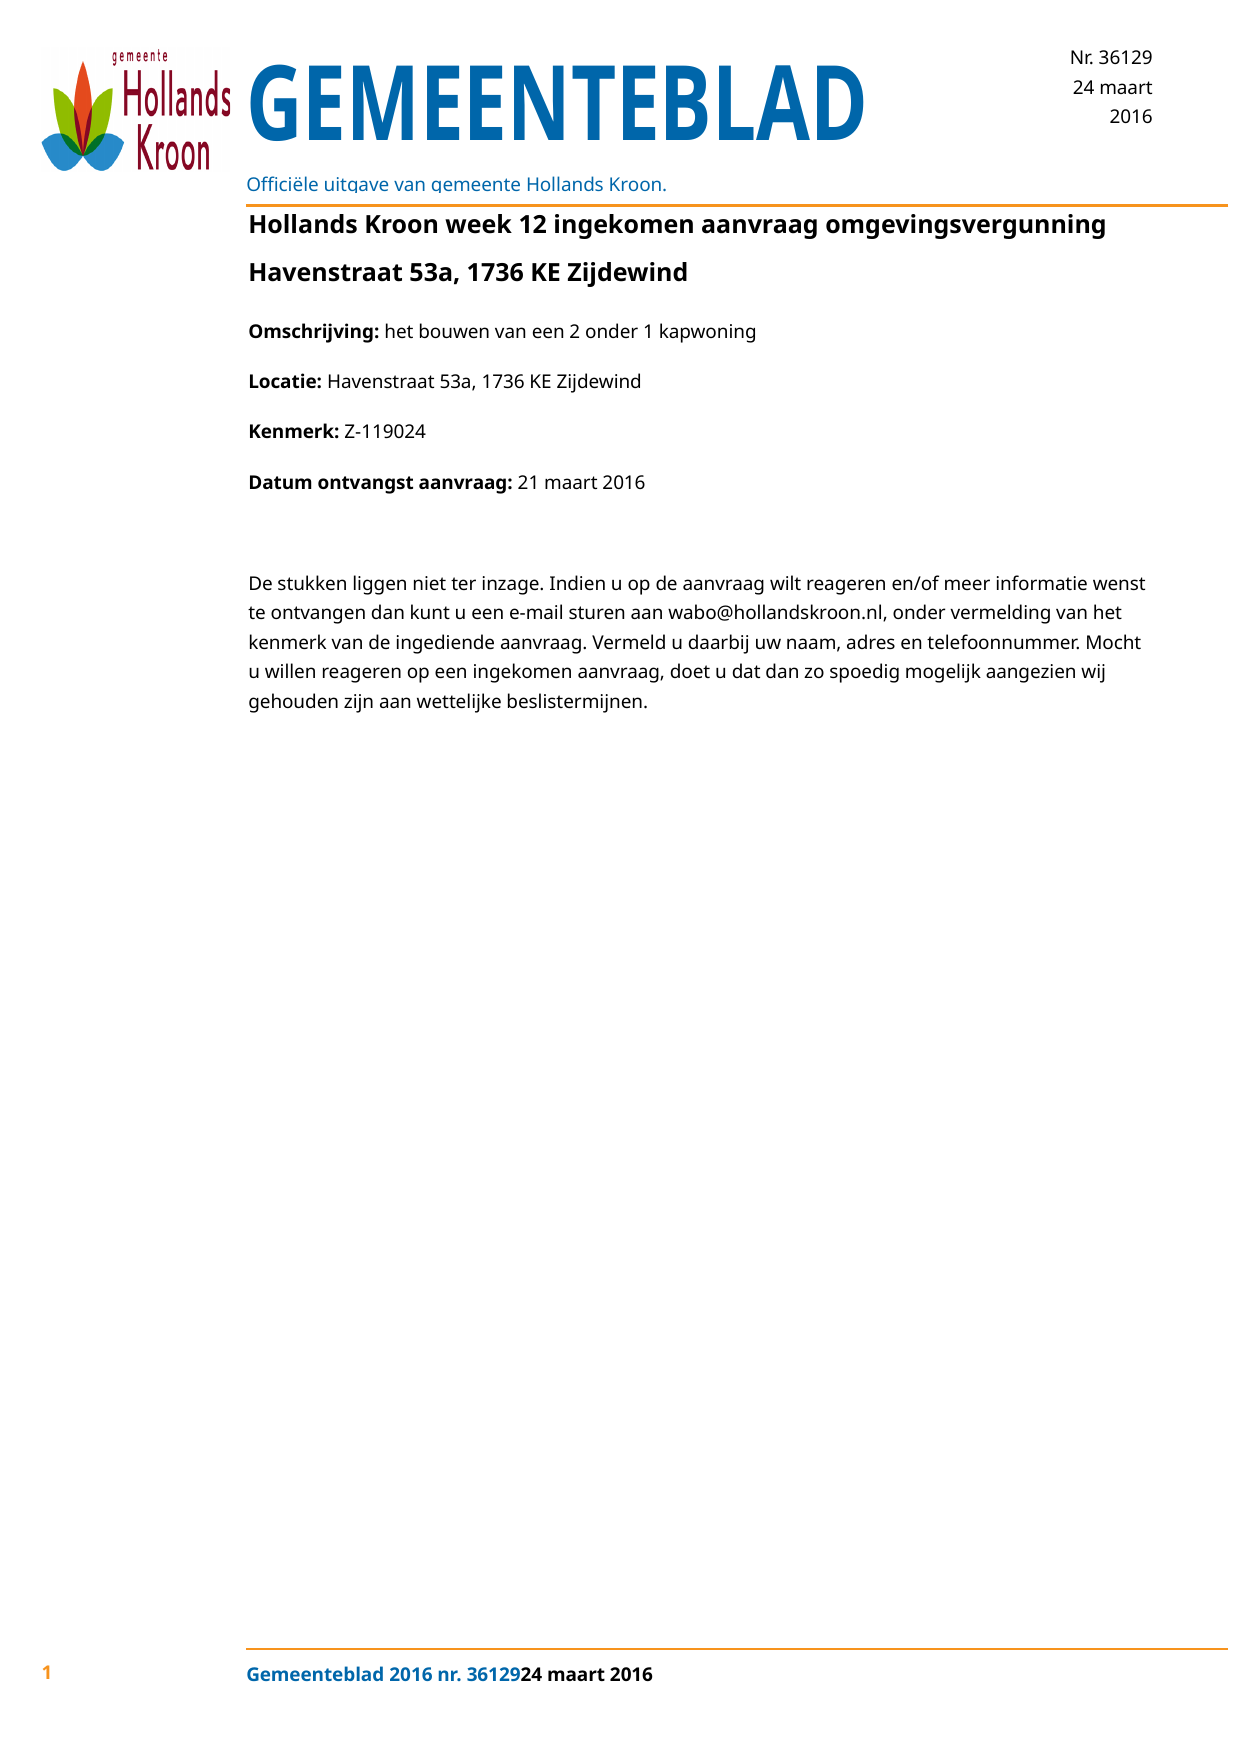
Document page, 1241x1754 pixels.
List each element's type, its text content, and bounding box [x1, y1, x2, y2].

text Omschrijving: het bouwen van een 2 onder 1 kapwoning [248, 318, 1152, 344]
text De stukken liggen niet ter inzage. Indien u op de aanvraag wilt reageren en/of meer informatie wenst te ontvangen dan kunt u een e-mail sturen aan wabo@hollandskroon.nl, onder vermelding van het kenmerk van de ingediende aanvraag. Vermeld u daarbij uw naam, adres en telefoonnummer. Mocht u willen reageren op een ingekomen aanvraag, doet u dat dan zo spoedig mogelijk aangezien wij gehouden zijn aan wettelijke beslistermijnen. [248, 570, 1152, 714]
text Kenmerk: Z-119024 [248, 419, 1152, 444]
text Locatie: Havenstraat 53a, 1736 KE Zijdewind [248, 368, 1152, 394]
text Datum ontvangst aanvraag: 21 maart 2016 [248, 469, 1152, 495]
picture [41, 47, 231, 172]
text Hollands Kroon week 12 ingekomen aanvraag omgevingsvergunning Havenstraat 53a, 1736 KE Zijdewind [248, 207, 1152, 288]
